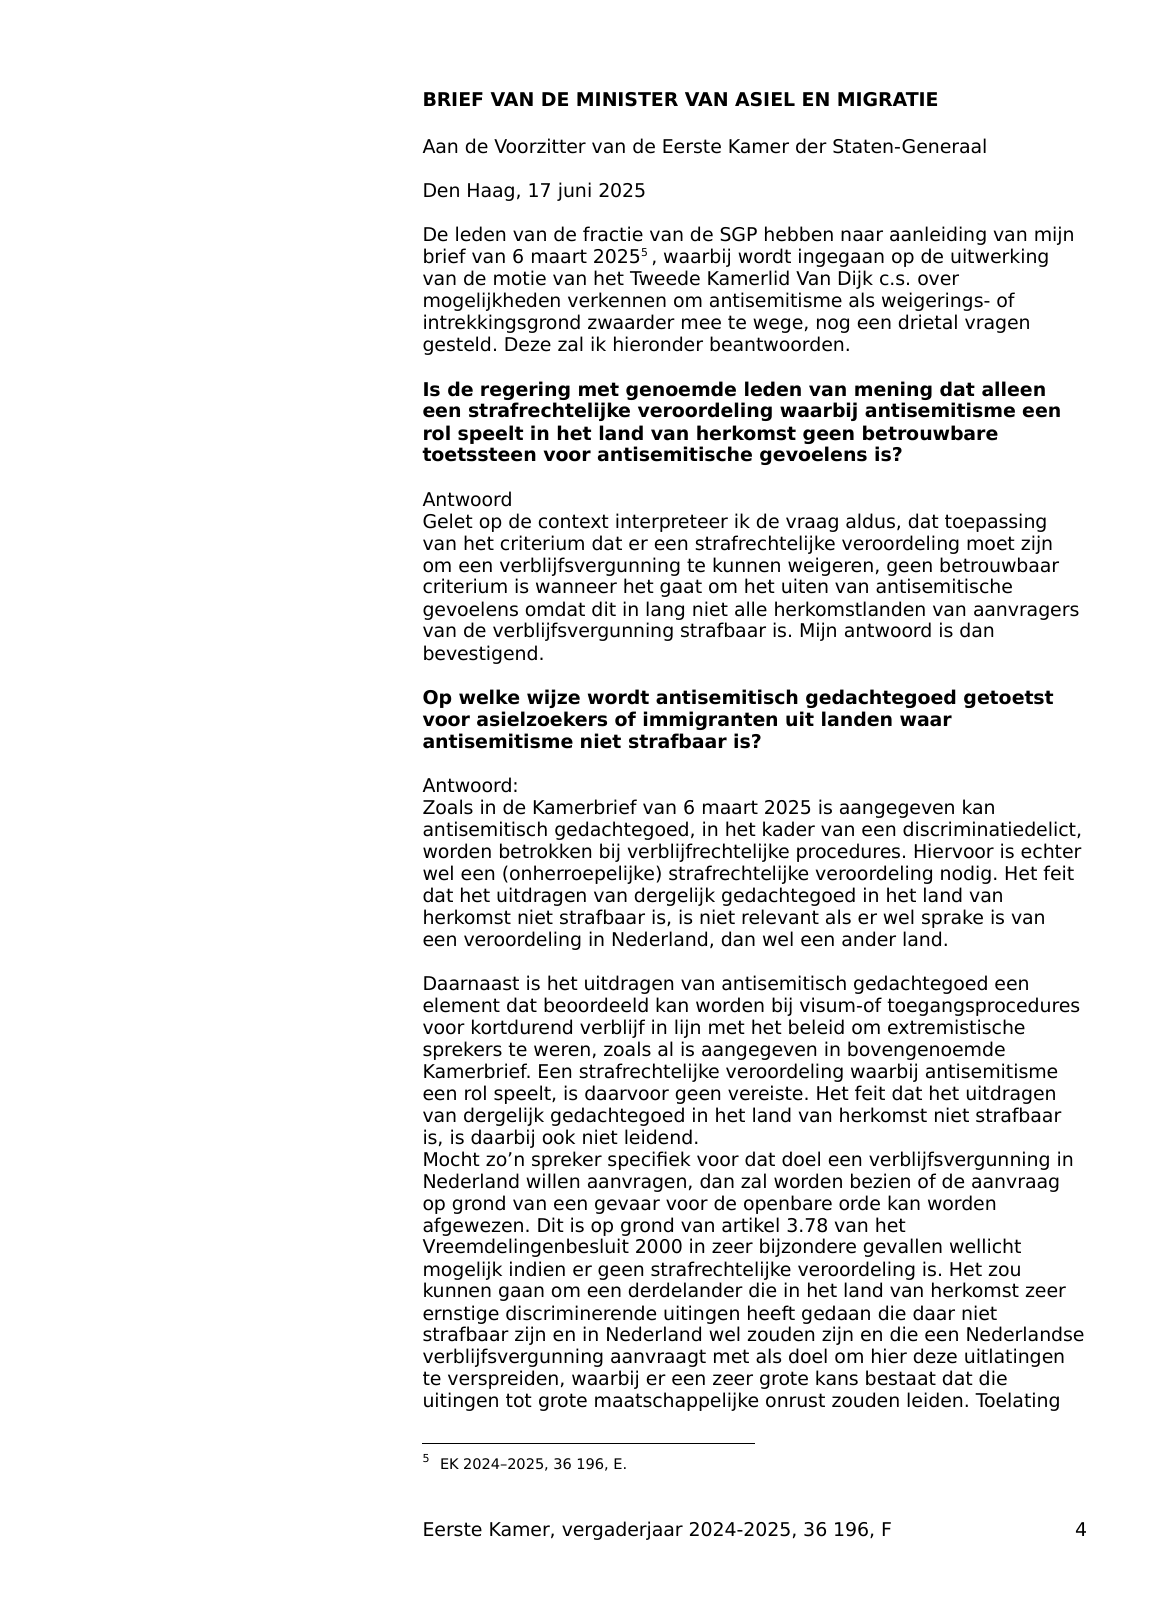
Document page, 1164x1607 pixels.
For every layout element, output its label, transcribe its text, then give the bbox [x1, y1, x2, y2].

text De leden van de fractie van de SGP hebben naar aanleiding van mijn brief van 6 maart 2025, waarbij wordt ingegaan op de uitwerking van de motie van het Tweede Kamerlid Van Dijk c.s. over mogelijkheden verkennen om antisemitisme als weigerings- of intrekkingsgrond zwaarder mee te wege, nog een drietal vragen gesteld. Deze zal ik hieronder beantwoorden. [422, 224, 1087, 356]
text Is de regering met genoemde leden van mening dat alleen een strafrechtelijke veroordeling waarbij antisemitisme een rol speelt in het land van herkomst geen betrouwbare toetssteen voor antisemitische gevoelens is? [422, 378, 1087, 466]
text Gelet op de context interpreteer ik de vraag aldus, dat toepassing van het criterium dat er een strafrechtelijke veroordeling moet zijn om een verblijfsvergunning te kunnen weigeren, geen betrouwbaar criterium is wanneer het gaat om het uiten van antisemitische gevoelens omdat dit in lang niet alle herkomstlanden van aanvragers van de verblijfsvergunning strafbaar is. Mijn antwoord is dan bevestigend. [422, 511, 1087, 664]
text Zoals in de Kamerbrief van 6 maart 2025 is aangegeven kan antisemitisch gedachtegoed, in het kader van een discriminatiedelict, worden betrokken bij verblijfrechtelijke procedures. Hiervoor is echter wel een (onherroepelijke) strafrechtelijke veroordeling nodig. Het feit dat het uitdragen van dergelijk gedachtegoed in het land van herkomst niet strafbaar is, is niet relevant als er wel sprake is van een veroordeling in Nederland, dan wel een ander land. [422, 797, 1087, 951]
text EK 2024–2025, 36 196, E. [422, 1452, 1087, 1474]
text Daarnaast is het uitdragen van antisemitisch gedachtegoed een element dat beoordeeld kan worden bij visum-of toegangsprocedures voor kortdurend verblijf in lijn met het beleid om extremistische sprekers te weren, zoals al is aangegeven in bovengenoemde Kamerbrief. Een strafrechtelijke veroordeling waarbij antisemitisme een rol speelt, is daarvoor geen vereiste. Het feit dat het uitdragen van dergelijk gedachtegoed in het land van herkomst niet strafbaar is, is daarbij ook niet leidend. [422, 973, 1087, 1148]
text Antwoord: [422, 775, 1087, 797]
text Antwoord [422, 488, 1087, 511]
text Op welke wijze wordt antisemitisch gedachtegoed getoetst voor asielzoekers of immigranten uit landen waar antisemitisme niet strafbaar is? [422, 687, 1087, 752]
text Den Haag, 17 juni 2025 [422, 180, 1087, 202]
text Aan de Voorzitter van de Eerste Kamer der Staten-Generaal [422, 136, 1087, 158]
subtitle BRIEF VAN DE MINISTER VAN ASIEL EN MIGRATIE [422, 89, 1087, 111]
text Mocht zo’n spreker specifiek voor dat doel een verblijfsvergunning in Nederland willen aanvragen, dan zal worden bezien of de aanvraag op grond van een gevaar voor de openbare orde kan worden afgewezen. Dit is op grond van artikel 3.78 van het Vreemdelingenbesluit 2000 in zeer bijzondere gevallen wellicht mogelijk indien er geen strafrechtelijke veroordeling is. Het zou kunnen gaan om een derdelander die in het land van herkomst zeer ernstige discriminerende uitingen heeft gedaan die daar niet strafbaar zijn en in Nederland wel zouden zijn en die een Nederlandse verblijfsvergunning aanvraagt met als doel om hier deze uitlatingen te verspreiden, waarbij er een zeer grote kans bestaat dat die uitingen tot grote maatschappelijke onrust zouden leiden. Toelating [422, 1148, 1087, 1412]
